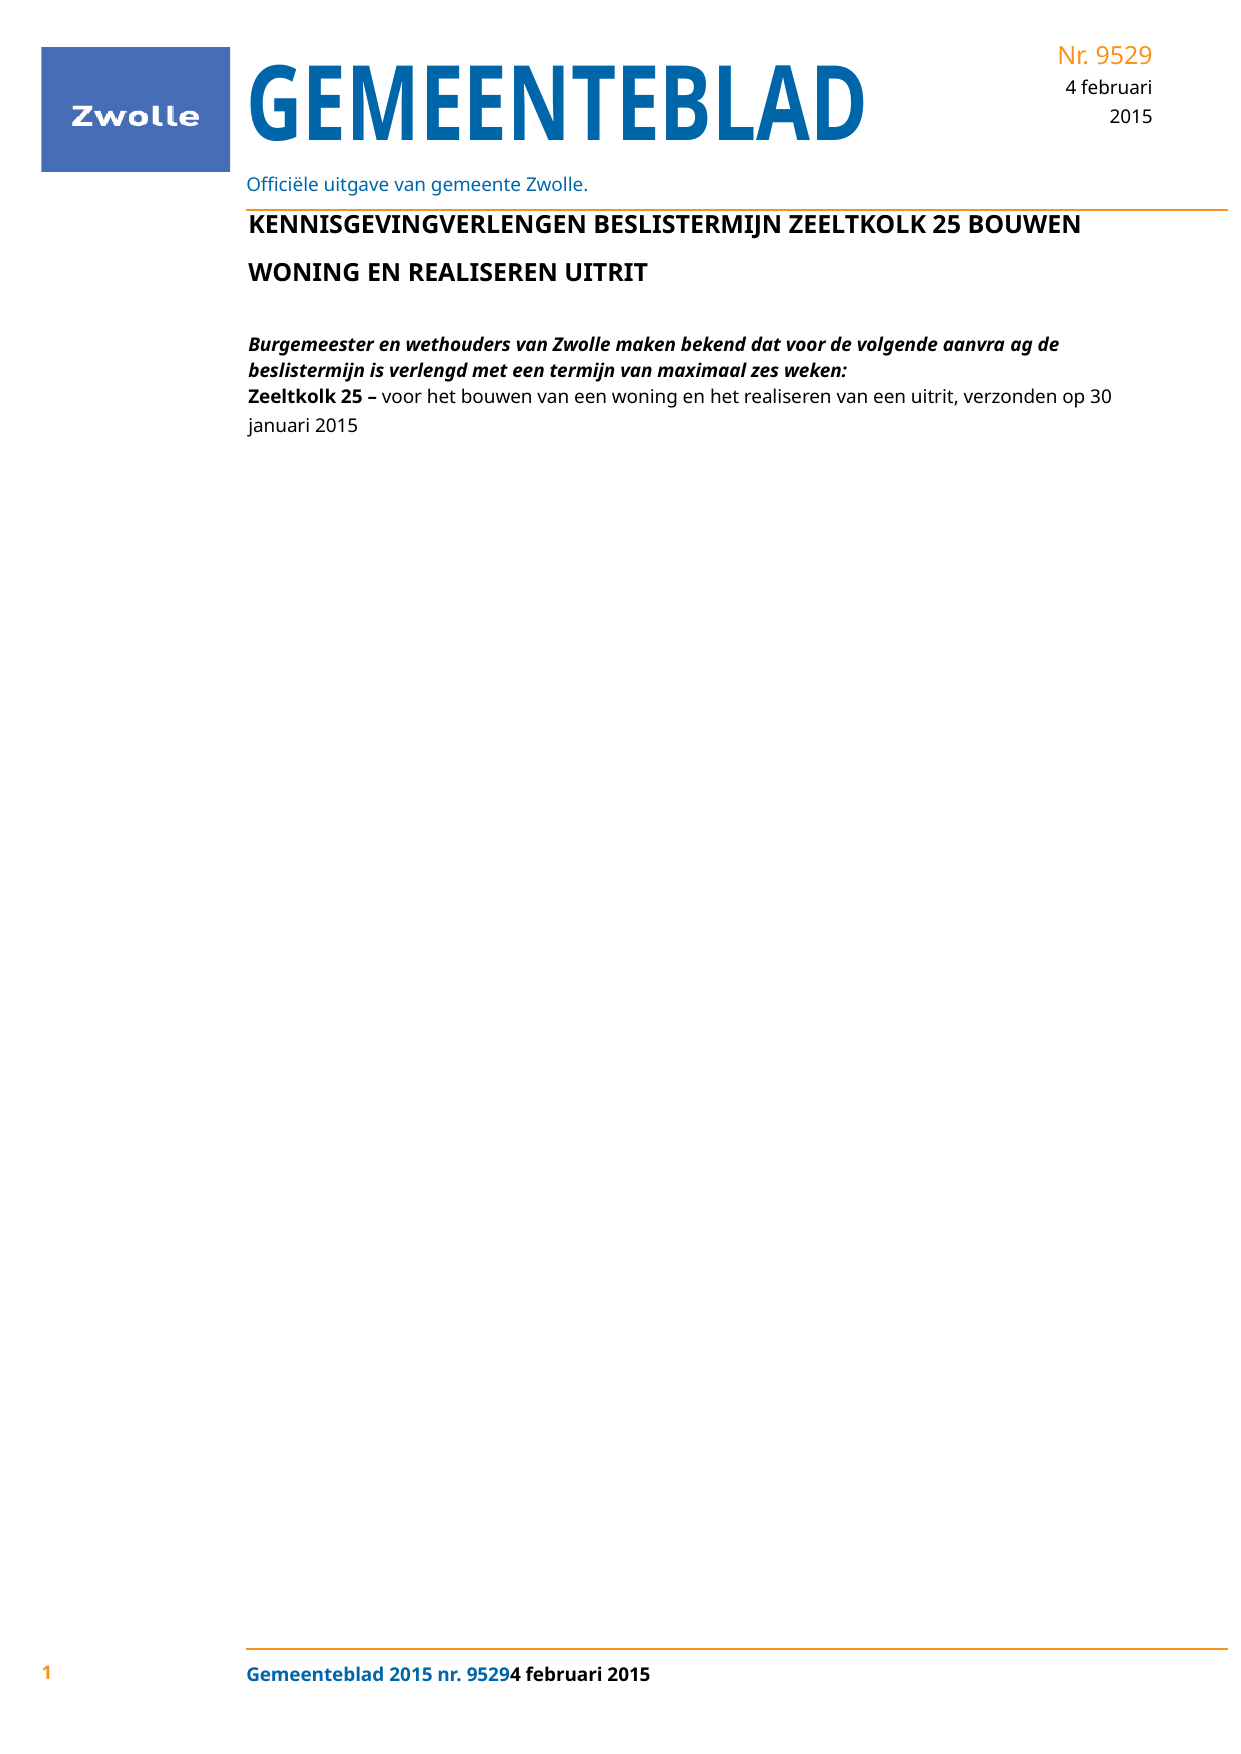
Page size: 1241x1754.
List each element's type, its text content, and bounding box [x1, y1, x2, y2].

text Burgemeester en wethouders van Zwolle maken bekend dat voor de volgende aanvra ag de beslistermijn is verlengd met een termijn van maximaal zes weken: [248, 331, 1152, 383]
text KENNISGEVINGVERLENGEN BESLISTERMIJN ZEELTKOLK 25 BOUWEN WONING EN REALISEREN UITRIT [248, 211, 1152, 288]
picture [41, 47, 231, 172]
text Zeeltkolk 25 – voor het bouwen van een woning en het realiseren van een uitrit, verzonden op 30 januari 2015 [248, 383, 1152, 438]
